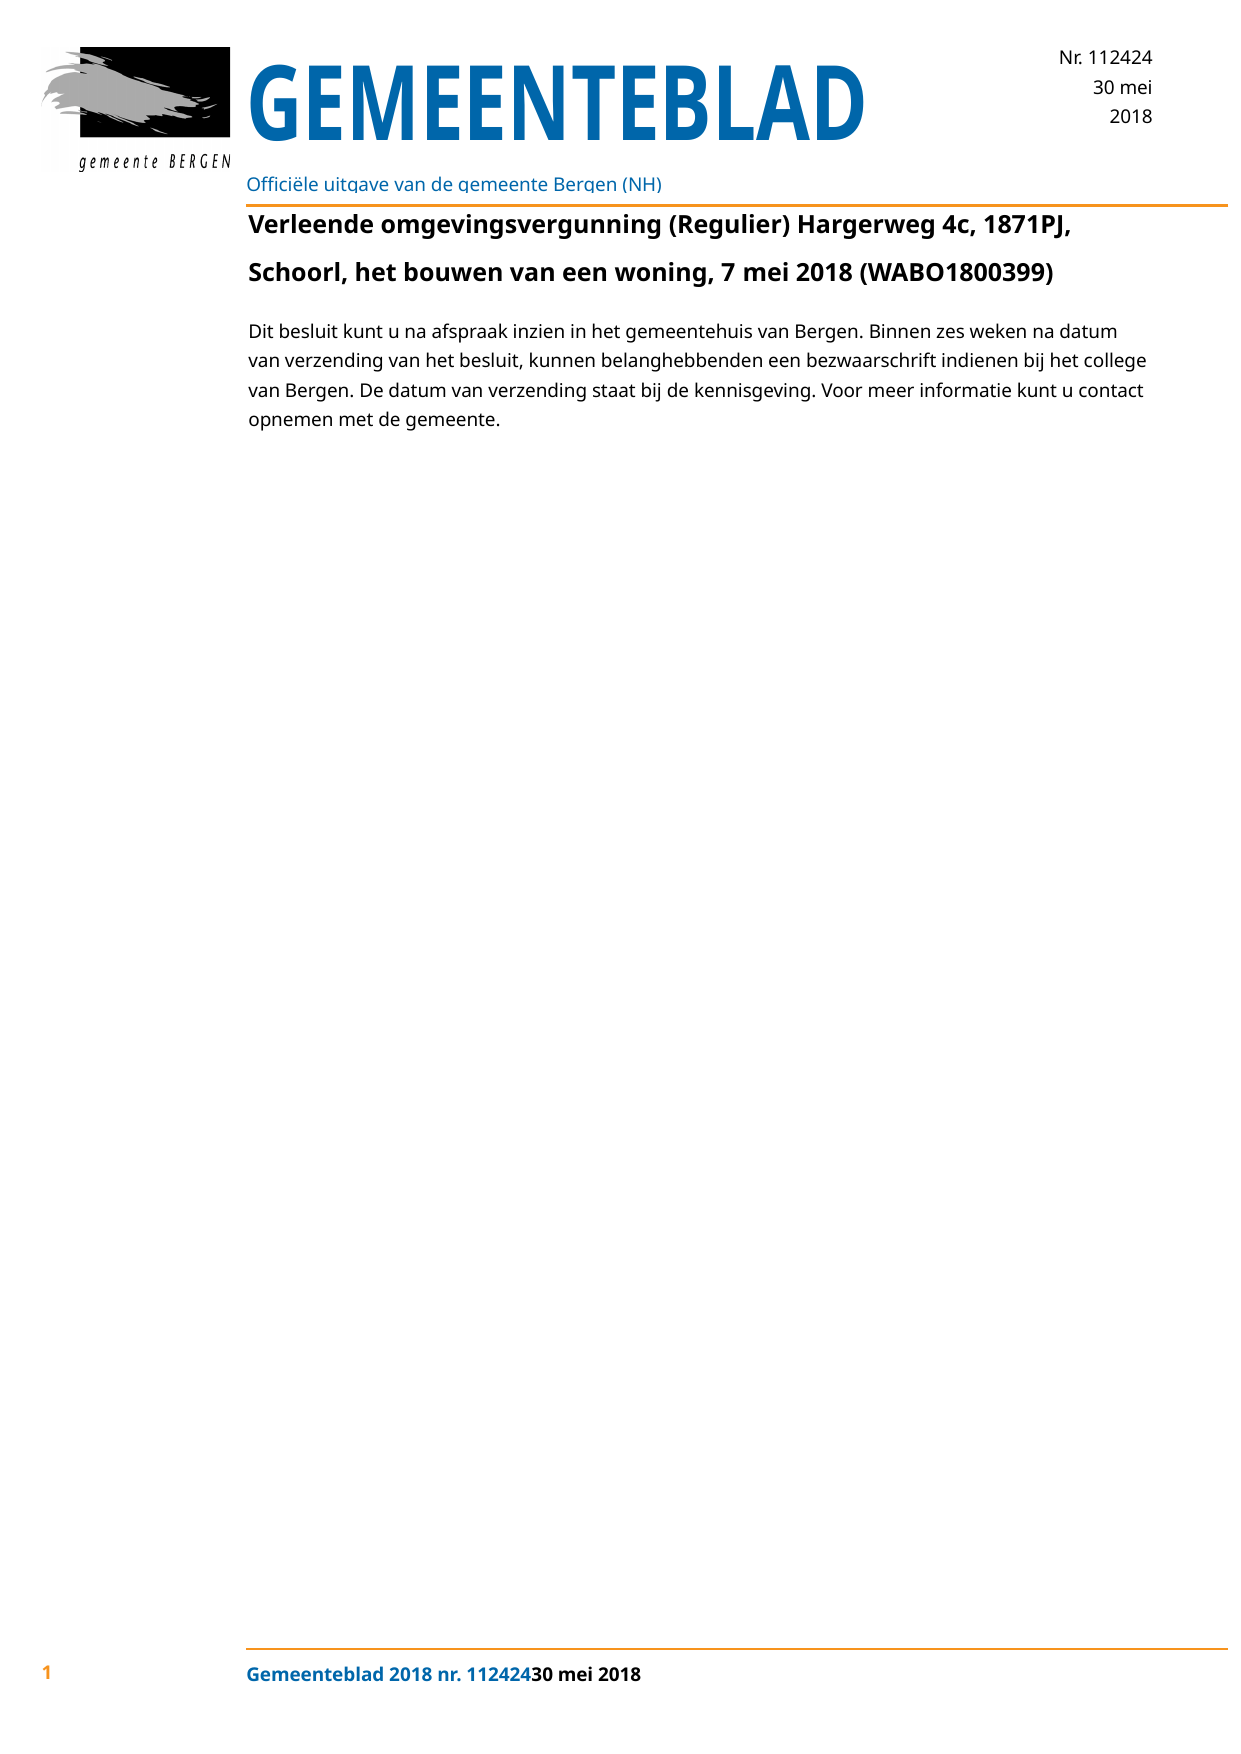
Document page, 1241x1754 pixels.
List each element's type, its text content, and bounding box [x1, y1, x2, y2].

text Verleende omgevingsvergunning (Regulier) Hargerweg 4c, 1871PJ, Schoorl, het bouwen van een woning, 7 mei 2018 (WABO1800399) [248, 207, 1152, 288]
picture [41, 47, 231, 172]
text Dit besluit kunt u na afspraak inzien in het gemeentehuis van Bergen. Binnen zes weken na datum van verzending van het besluit, kunnen belanghebbenden een bezwaarschrift indienen bij het college van Bergen. De datum van verzending staat bij de kennisgeving. Voor meer informatie kunt u contact opnemen met de gemeente. [248, 318, 1152, 432]
